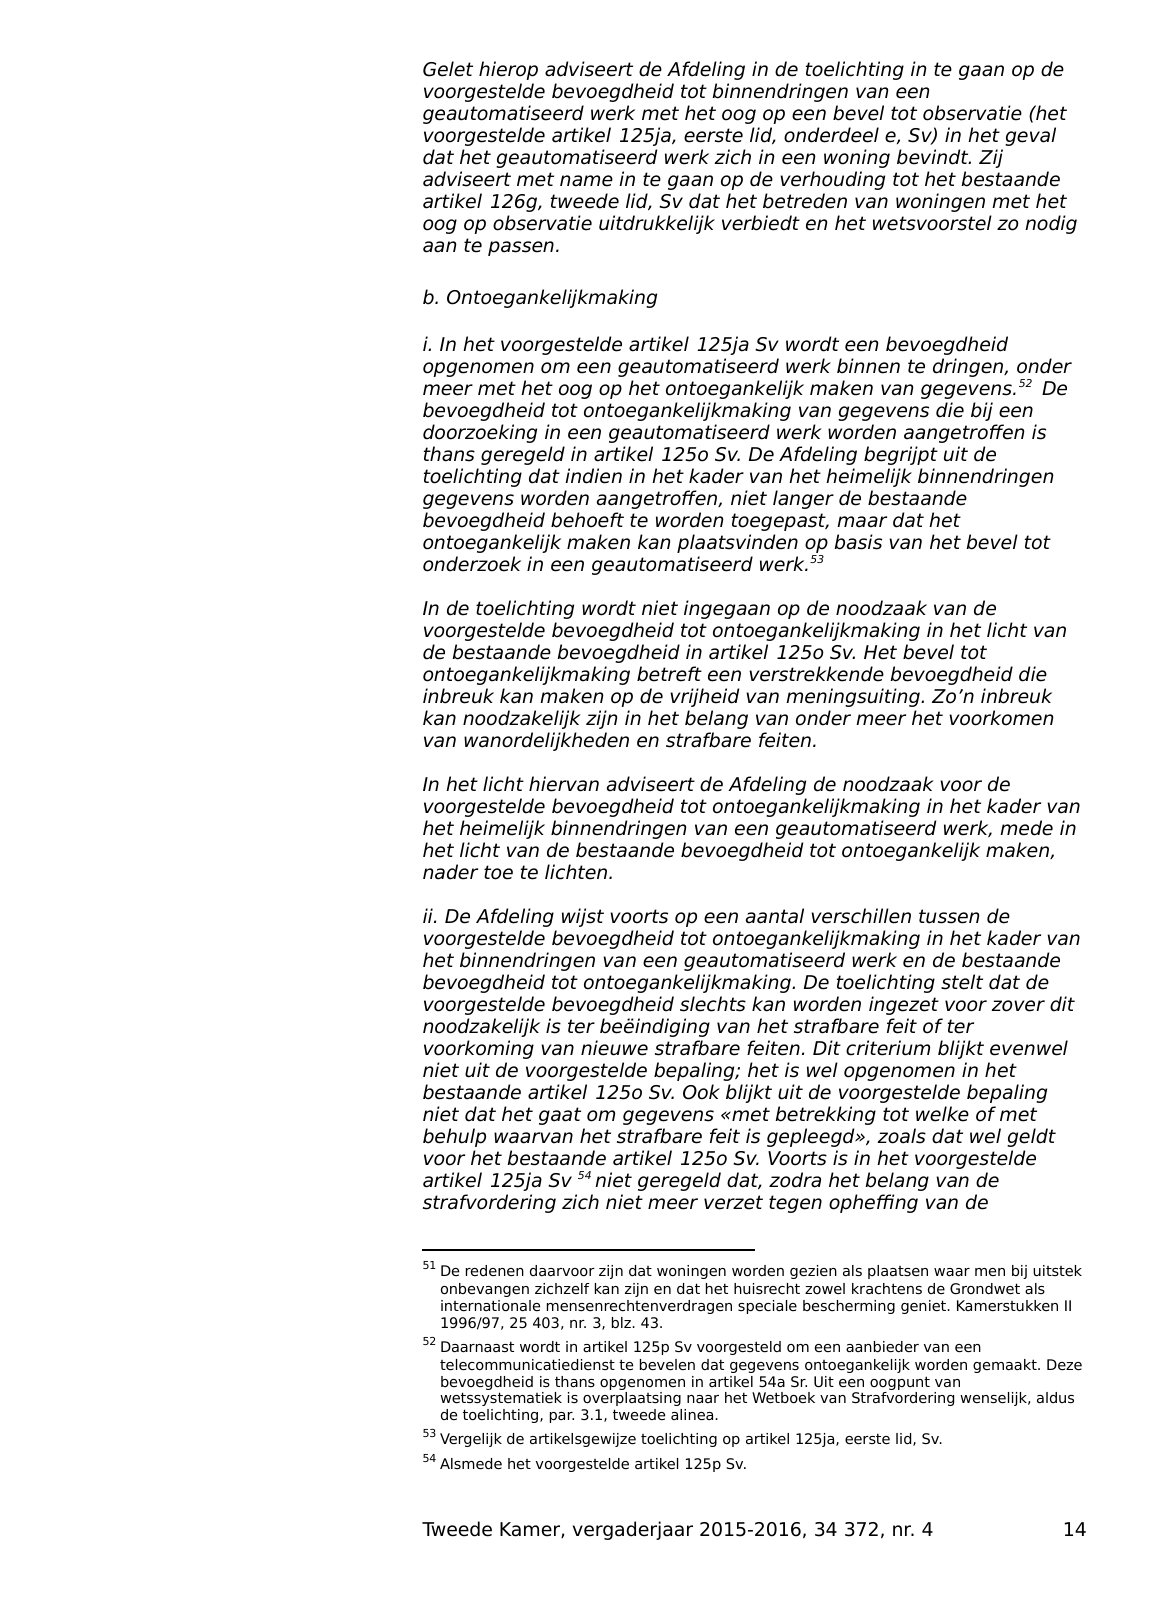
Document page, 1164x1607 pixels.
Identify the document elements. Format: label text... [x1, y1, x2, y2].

text i. In het voorgestelde artikel 125ja Sv wordt een bevoegdheid opgenomen om een geautomatiseerd werk binnen te dringen, onder meer met het oog op het ontoegankelijk maken van gegevens. De bevoegdheid tot ontoegankelijkmaking van gegevens die bij een doorzoeking in een geautomatiseerd werk worden aangetroffen is thans geregeld in artikel 125o Sv. De Afdeling begrijpt uit de toelichting dat indien in het kader van het heimelijk binnendringen gegevens worden aangetroffen, niet langer de bestaande bevoegdheid behoeft te worden toegepast, maar dat het ontoegankelijk maken kan plaatsvinden op basis van het bevel tot onderzoek in een geautomatiseerd werk. [422, 334, 1087, 576]
text Alsmede het voorgestelde artikel 125p Sv. [422, 1452, 1087, 1474]
text In de toelichting wordt niet ingegaan op de noodzaak van de voorgestelde bevoegdheid tot ontoegankelijkmaking in het licht van de bestaande bevoegdheid in artikel 125o Sv. Het bevel tot ontoegankelijkmaking betreft een verstrekkende bevoegdheid die inbreuk kan maken op de vrijheid van meningsuiting. Zo’n inbreuk kan noodzakelijk zijn in het belang van onder meer het voorkomen van wanordelijkheden en strafbare feiten. [422, 598, 1087, 752]
text In het licht hiervan adviseert de Afdeling de noodzaak voor de voorgestelde bevoegdheid tot ontoegankelijkmaking in het kader van het heimelijk binnendringen van een geautomatiseerd werk, mede in het licht van de bestaande bevoegdheid tot ontoegankelijk maken, nader toe te lichten. [422, 774, 1087, 884]
text ii. De Afdeling wijst voorts op een aantal verschillen tussen de voorgestelde bevoegdheid tot ontoegankelijkmaking in het kader van het binnendringen van een geautomatiseerd werk en de bestaande bevoegdheid tot ontoegankelijkmaking. De toelichting stelt dat de voorgestelde bevoegdheid slechts kan worden ingezet voor zover dit noodzakelijk is ter beëindiging van het strafbare feit of ter voorkoming van nieuwe strafbare feiten. Dit criterium blijkt evenwel niet uit de voorgestelde bepaling; het is wel opgenomen in het bestaande artikel 125o Sv. Ook blijkt uit de voorgestelde bepaling niet dat het gaat om gegevens «met betrekking tot welke of met behulp waarvan het strafbare feit is gepleegd», zoals dat wel geldt voor het bestaande artikel 125o Sv. Voorts is in het voorgestelde artikel 125ja Sv niet geregeld dat, zodra het belang van de strafvordering zich niet meer verzet tegen opheffing van de [422, 906, 1087, 1214]
text Gelet hierop adviseert de Afdeling in de toelichting in te gaan op de voorgestelde bevoegdheid tot binnendringen van een geautomatiseerd werk met het oog op een bevel tot observatie (het voorgestelde artikel 125ja, eerste lid, onderdeel e, Sv) in het geval dat het geautomatiseerd werk zich in een woning bevindt. Zij adviseert met name in te gaan op de verhouding tot het bestaande artikel 126g, tweede lid, Sv dat het betreden van woningen met het oog op observatie uitdrukkelijk verbiedt en het wetsvoorstel zo nodig aan te passen. [422, 59, 1087, 257]
subtitle b. Ontoegankelijkmaking [422, 287, 1087, 309]
text Daarnaast wordt in artikel 125p Sv voorgesteld om een aanbieder van een telecommunicatiedienst te bevelen dat gegevens ontoegankelijk worden gemaakt. Deze bevoegdheid is thans opgenomen in artikel 54a Sr. Uit een oogpunt van wetssystematiek is overplaatsing naar het Wetboek van Strafvordering wenselijk, aldus de toelichting, par. 3.1, tweede alinea. [422, 1335, 1087, 1424]
text De redenen daarvoor zijn dat woningen worden gezien als plaatsen waar men bij uitstek onbevangen zichzelf kan zijn en dat het huisrecht zowel krachtens de Grondwet als internationale mensenrechtenverdragen speciale bescherming geniet. Kamerstukken II 1996/97, 25 403, nr. 3, blz. 43. [422, 1259, 1087, 1332]
text Vergelijk de artikelsgewijze toelichting op artikel 125ja, eerste lid, Sv. [422, 1427, 1087, 1449]
